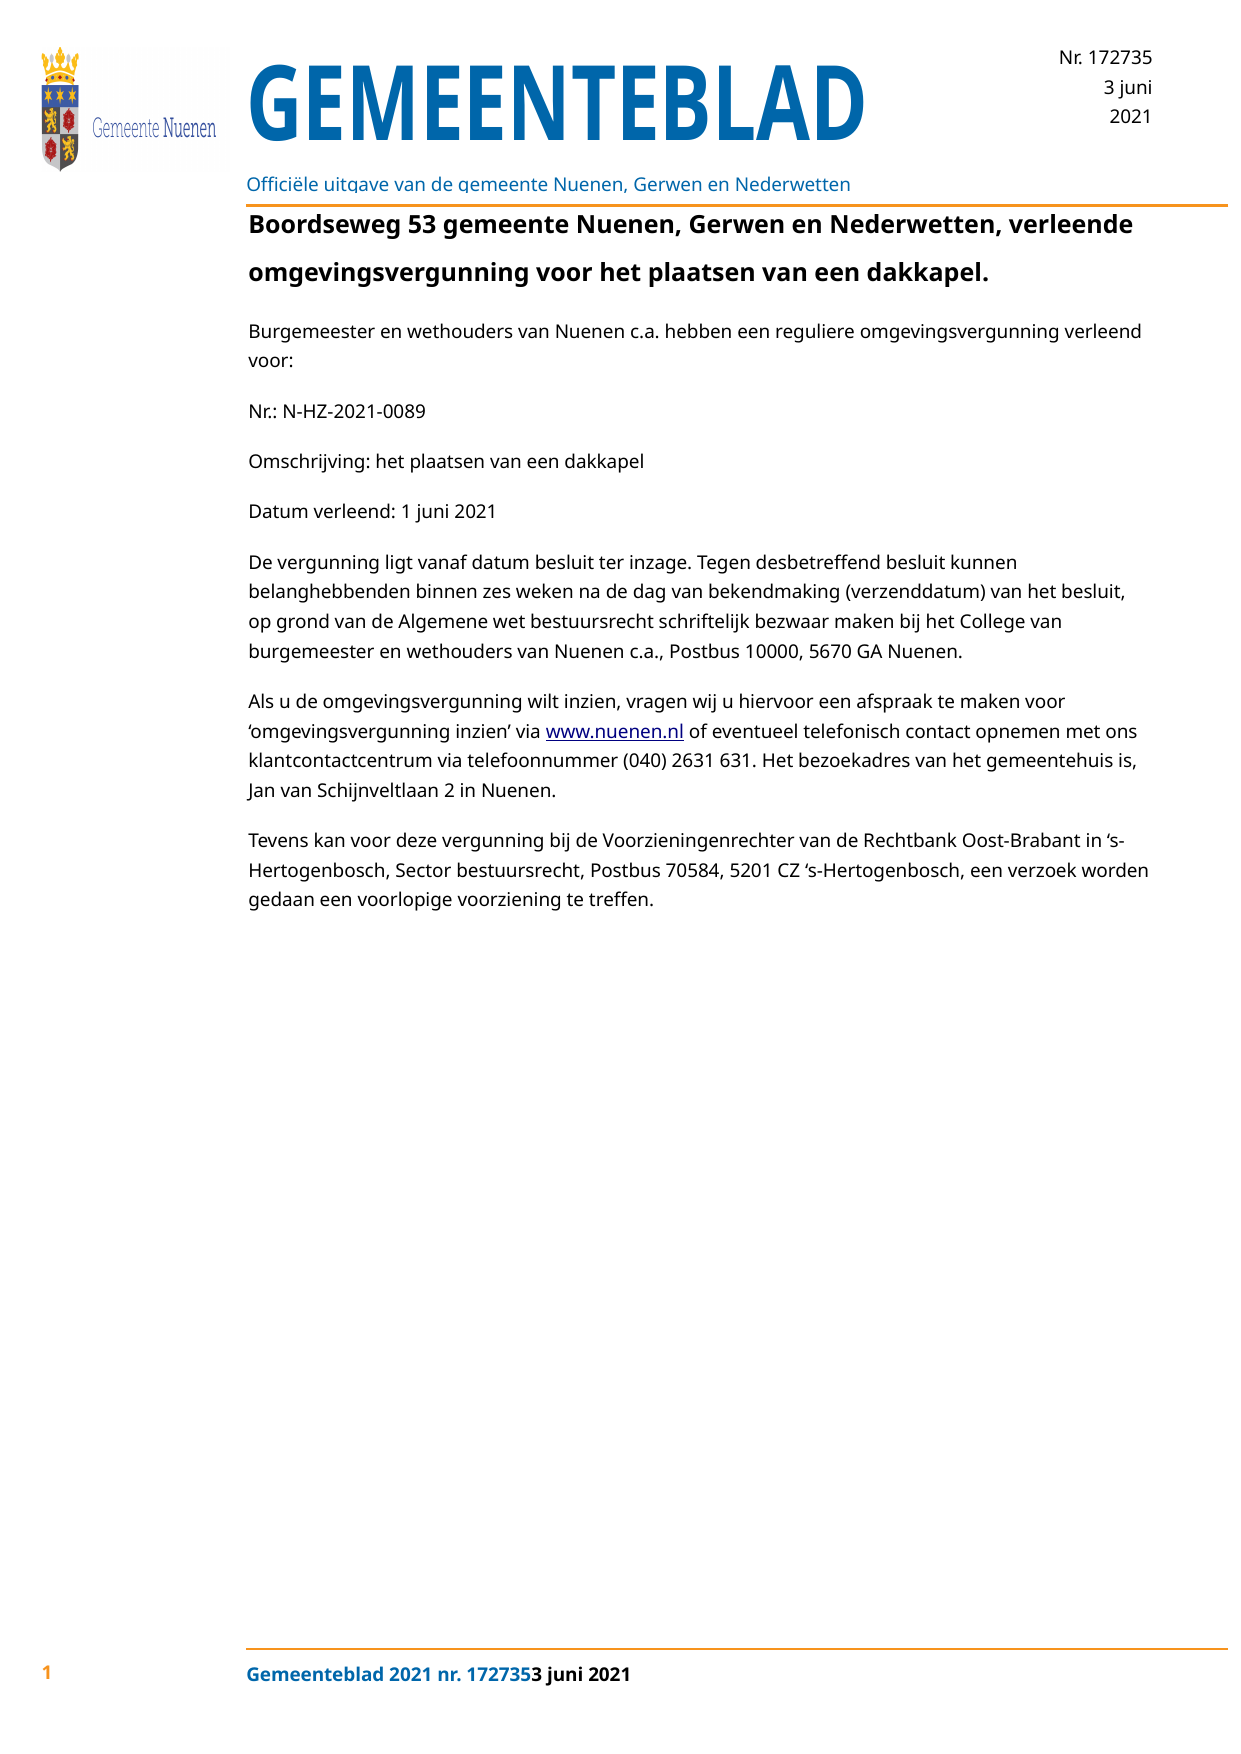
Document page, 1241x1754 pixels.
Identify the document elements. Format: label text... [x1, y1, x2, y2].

text Burgemeester en wethouders van Nuenen c.a. hebben een reguliere omgevingsvergunning verleend voor: [248, 318, 1152, 373]
text Als u de omgevingsvergunning wilt inzien, vragen wij u hiervoor een afspraak te maken voor ‘omgevingsvergunning inzien’ via www.nuenen.nl of eventueel telefonisch contact opnemen met ons klantcontactcentrum via telefoonnummer (040) 2631 631. Het bezoekadres van het gemeentehuis is, Jan van Schijnveltlaan 2 in Nuenen. [248, 688, 1152, 803]
text Boordseweg 53 gemeente Nuenen, Gerwen en Nederwetten, verleende omgevingsvergunning voor het plaatsen van een dakkapel. [248, 207, 1152, 288]
text Datum verleend: 1 juni 2021 [248, 499, 1152, 524]
text De vergunning ligt vanaf datum besluit ter inzage. Tegen desbetreffend besluit kunnen belanghebbenden binnen zes weken na de dag van bekendmaking (verzenddatum) van het besluit, op grond van de Algemene wet bestuursrecht schriftelijk bezwaar maken bij het College van burgemeester en wethouders van Nuenen c.a., Postbus 10000, 5670 GA Nuenen. [248, 549, 1152, 664]
text Tevens kan voor deze vergunning bij de Voorzieningenrechter van de Rechtbank Oost-Brabant in ‘s-Hertogenbosch, Sector bestuursrecht, Postbus 70584, 5201 CZ ‘s-Hertogenbosch, een verzoek worden gedaan een voorlopige voorziening te treffen. [248, 827, 1152, 912]
picture [41, 47, 231, 172]
text Omschrijving: het plaatsen van een dakkapel [248, 448, 1152, 474]
text Nr.: N-HZ-2021-0089 [248, 398, 1152, 424]
